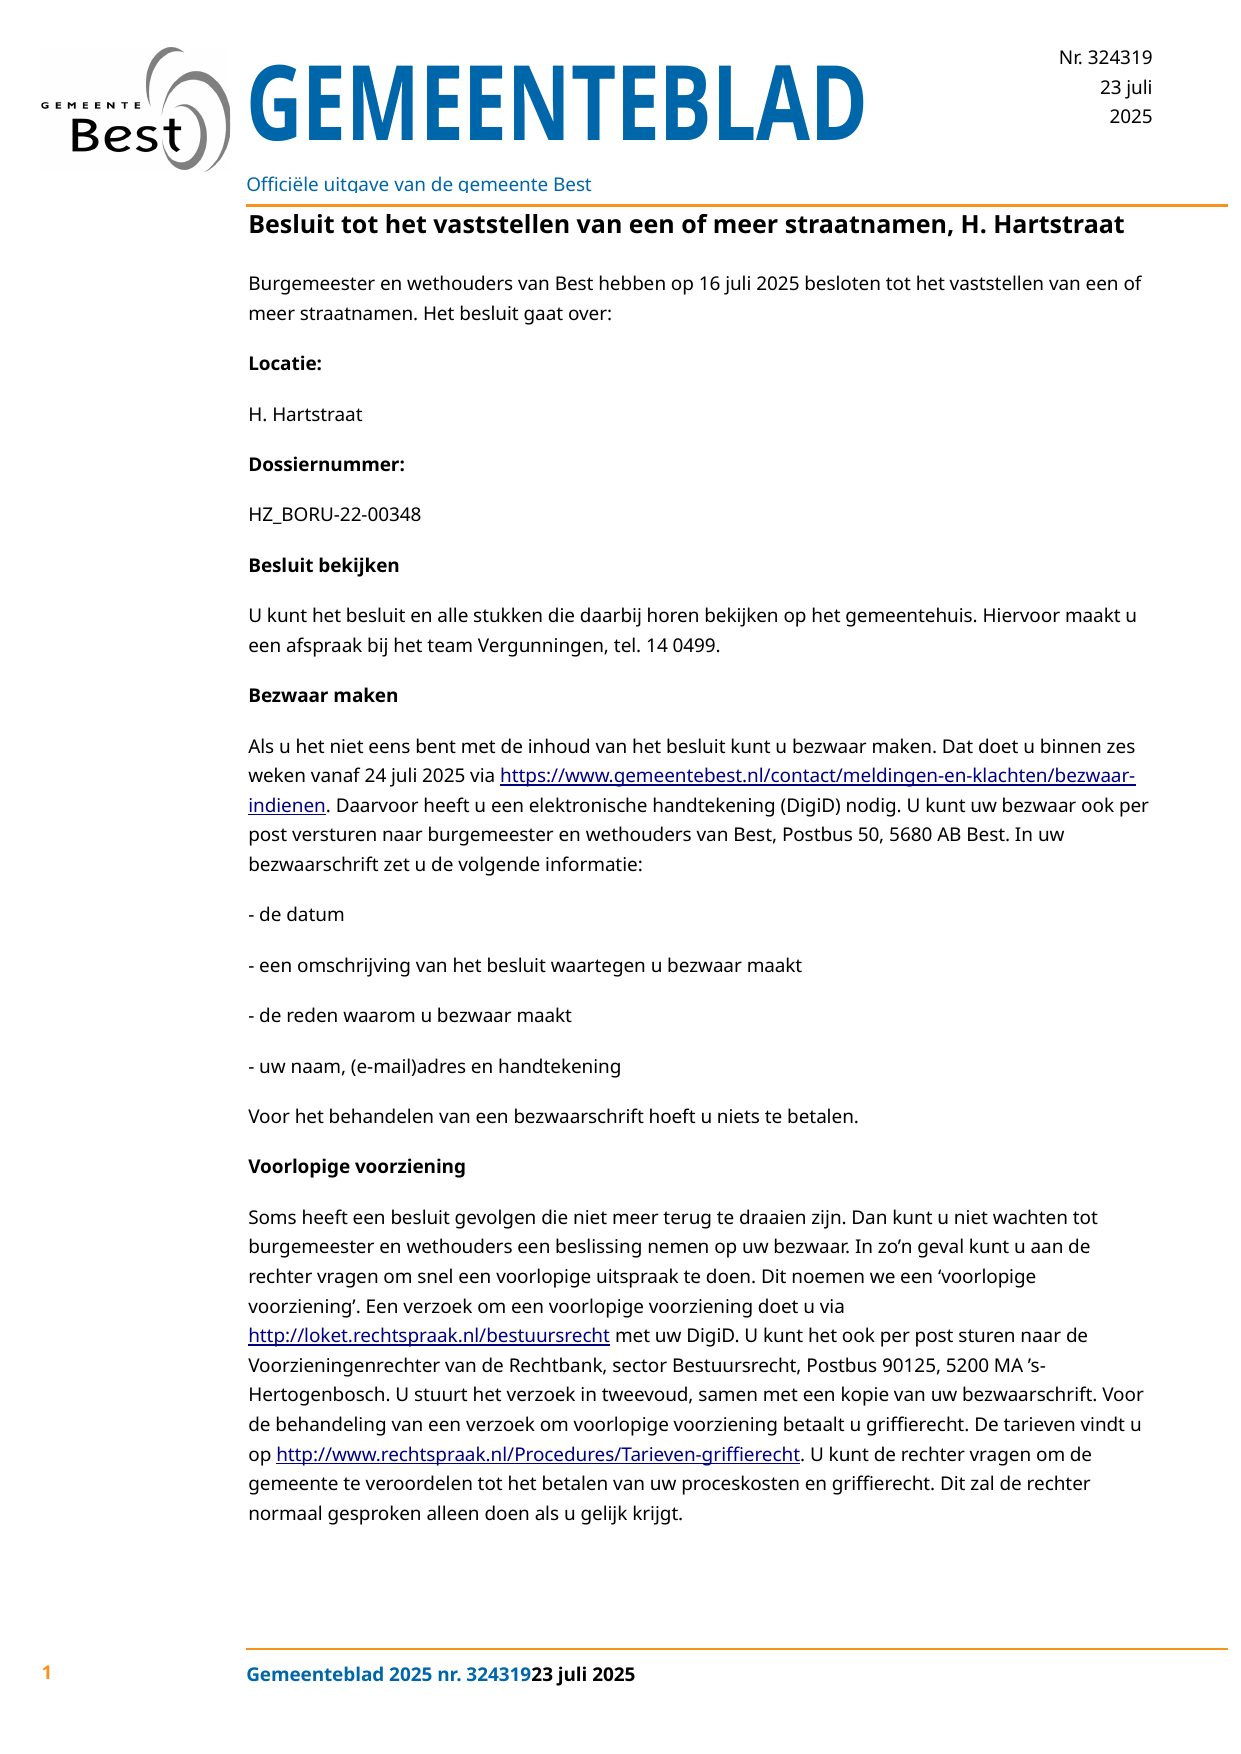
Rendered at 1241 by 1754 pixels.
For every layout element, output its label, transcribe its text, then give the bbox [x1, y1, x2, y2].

text HZ_BORU-22-00348 [248, 502, 1152, 527]
text Bezwaar maken [248, 682, 1152, 708]
text Voorlopige voorziening [248, 1154, 1152, 1179]
text - uw naam, (e-mail)adres en handtekening [248, 1053, 1152, 1078]
text U kunt het besluit en alle stukken die daarbij horen bekijken op het gemeentehuis. Hiervoor maakt u een afspraak bij het team Vergunningen, tel. 14 0499. [248, 602, 1152, 658]
text - de datum [248, 902, 1152, 927]
picture [41, 47, 231, 172]
text Burgemeester en wethouders van Best hebben op 16 juli 2025 besloten tot het vaststellen van een of meer straatnamen. Het besluit gaat over: [248, 270, 1152, 326]
text H. Hartstraat [248, 401, 1152, 426]
text Als u het niet eens bent met de inhoud van het besluit kunt u bezwaar maken. Dat doet u binnen zes weken vanaf 24 juli 2025 via https://www.gemeentebest.nl/contact/meldingen-en-klachten/bezwaar-indienen. Daarvoor heeft u een elektronische handtekening (DigiD) nodig. U kunt uw bezwaar ook per post versturen naar burgemeester en wethouders van Best, Postbus 50, 5680 AB Best. In uw bezwaarschrift zet u de volgende informatie: [248, 733, 1152, 877]
text - de reden waarom u bezwaar maakt [248, 1002, 1152, 1028]
text Locatie: [248, 350, 1152, 376]
text Dossiernummer: [248, 451, 1152, 477]
text - een omschrijving van het besluit waartegen u bezwaar maakt [248, 952, 1152, 978]
text Besluit tot het vaststellen van een of meer straatnamen, H. Hartstraat [248, 207, 1152, 241]
text Voor het behandelen van een bezwaarschrift hoeft u niets te betalen. [248, 1103, 1152, 1129]
text Besluit bekijken [248, 552, 1152, 578]
text Soms heeft een besluit gevolgen die niet meer terug te draaien zijn. Dan kunt u niet wachten tot burgemeester en wethouders een beslissing nemen op uw bezwaar. In zo’n geval kunt u aan de rechter vragen om snel een voorlopige uitspraak te doen. Dit noemen we een ‘voorlopige voorziening’. Een verzoek om een voorlopige voorziening doet u via http://loket.rechtspraak.nl/bestuursrecht met uw DigiD. U kunt het ook per post sturen naar de Voorzieningenrechter van de Rechtbank, sector Bestuursrecht, Postbus 90125, 5200 MA ’s-Hertogenbosch. U stuurt het verzoek in tweevoud, samen met een kopie van uw bezwaarschrift. Voor de behandeling van een verzoek om voorlopige voorziening betaalt u griffierecht. De tarieven vindt u op http://www.rechtspraak.nl/Procedures/Tarieven-griffierecht. U kunt de rechter vragen om de gemeente te veroordelen tot het betalen van uw proceskosten en griffierecht. Dit zal de rechter normaal gesproken alleen doen als u gelijk krijgt. [248, 1204, 1152, 1526]
